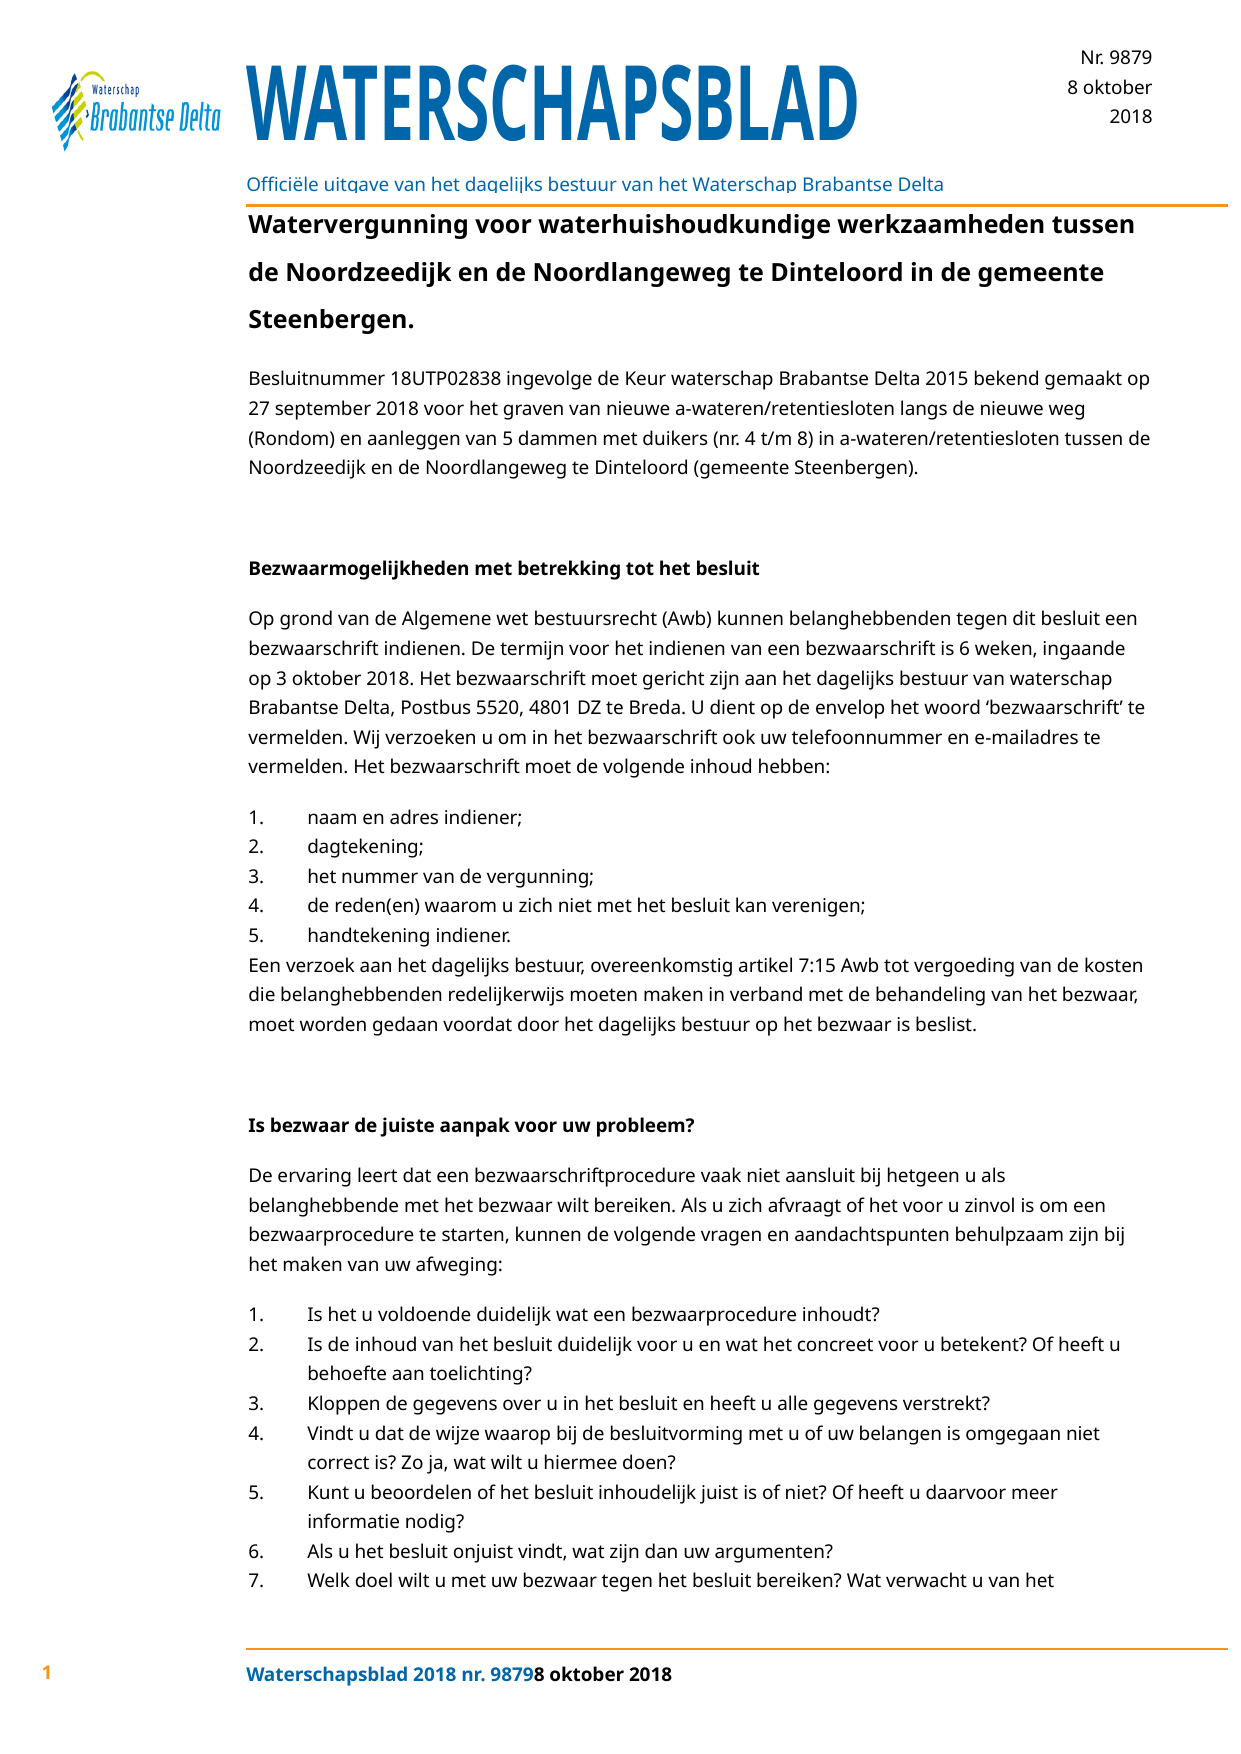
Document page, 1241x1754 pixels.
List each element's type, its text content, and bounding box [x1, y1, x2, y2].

text Besluitnummer 18UTP02838 ingevolge de Keur waterschap Brabantse Delta 2015 bekend gemaakt op 27 september 2018 voor het graven van nieuwe a-wateren/retentiesloten langs de nieuwe weg (Rondom) en aanleggen van 5 dammen met duikers (nr. 4 t/m 8) in a-wateren/retentiesloten tussen de Noordzeedijk en de Noordlangeweg te Dinteloord (gemeente Steenbergen). [248, 366, 1152, 480]
list Is de inhoud van het besluit duidelijk voor u en wat het concreet voor u betekent? Of heeft u behoefte aan toelichting? [248, 1331, 1152, 1386]
text Een verzoek aan het dagelijks bestuur, overeenkomstig artikel 7:15 Awb tot vergoeding van de kosten die belanghebbenden redelijkerwijs moeten maken in verband met de behandeling van het bezwaar, moet worden gedaan voordat door het dagelijks bestuur op het bezwaar is beslist. [248, 952, 1152, 1037]
text Is bezwaar de juiste aanpak voor uw probleem? [248, 1112, 1152, 1137]
list het nummer van de vergunning; [248, 863, 1152, 889]
text Bezwaarmogelijkheden met betrekking tot het besluit [248, 555, 1152, 581]
list de reden(en) waarom u zich niet met het besluit kan verenigen; [248, 893, 1152, 918]
list Welk doel wilt u met uw bezwaar tegen het besluit bereiken? Wat verwacht u van het [248, 1568, 1152, 1593]
list dagtekening; [248, 833, 1152, 859]
list naam en adres indiener; [248, 804, 1152, 829]
text De ervaring leert dat een bezwaarschriftprocedure vaak niet aansluit bij hetgeen u als belanghebbende met het bezwaar wilt bereiken. Als u zich afvraagt of het voor u zinvol is om een bezwaarprocedure te starten, kunnen de volgende vragen en aandachtspunten behulpzaam zijn bij het maken van uw afweging: [248, 1162, 1152, 1277]
picture [41, 47, 231, 172]
text Watervergunning voor waterhuishoudkundige werkzaamheden tussen de Noordzeedijk en de Noordlangeweg te Dinteloord in de gemeente Steenbergen. [248, 207, 1152, 336]
list handtekening indiener. [248, 922, 1152, 948]
list Kunt u beoordelen of het besluit inhoudelijk juist is of niet? Of heeft u daarvoor meer informatie nodig? [248, 1479, 1152, 1534]
list Is het u voldoende duidelijk wat een bezwaarprocedure inhoudt? [248, 1301, 1152, 1327]
list Kloppen de gegevens over u in het besluit en heeft u alle gegevens verstrekt? [248, 1390, 1152, 1416]
list Als u het besluit onjuist vindt, wat zijn dan uw argumenten? [248, 1538, 1152, 1564]
list Vindt u dat de wijze waarop bij de besluitvorming met u of uw belangen is omgegaan niet correct is? Zo ja, wat wilt u hiermee doen? [248, 1420, 1152, 1475]
text Op grond van de Algemene wet bestuursrecht (Awb) kunnen belanghebbenden tegen dit besluit een bezwaarschrift indienen. De termijn voor het indienen van een bezwaarschrift is 6 weken, ingaande op 3 oktober 2018. Het bezwaarschrift moet gericht zijn aan het dagelijks bestuur van waterschap Brabantse Delta, Postbus 5520, 4801 DZ te Breda. U dient op de envelop het woord ‘bezwaarschrift’ te vermelden. Wij verzoeken u om in het bezwaarschrift ook uw telefoonnummer en e‑mailadres te vermelden. Het bezwaarschrift moet de volgende inhoud hebben: [248, 606, 1152, 779]
